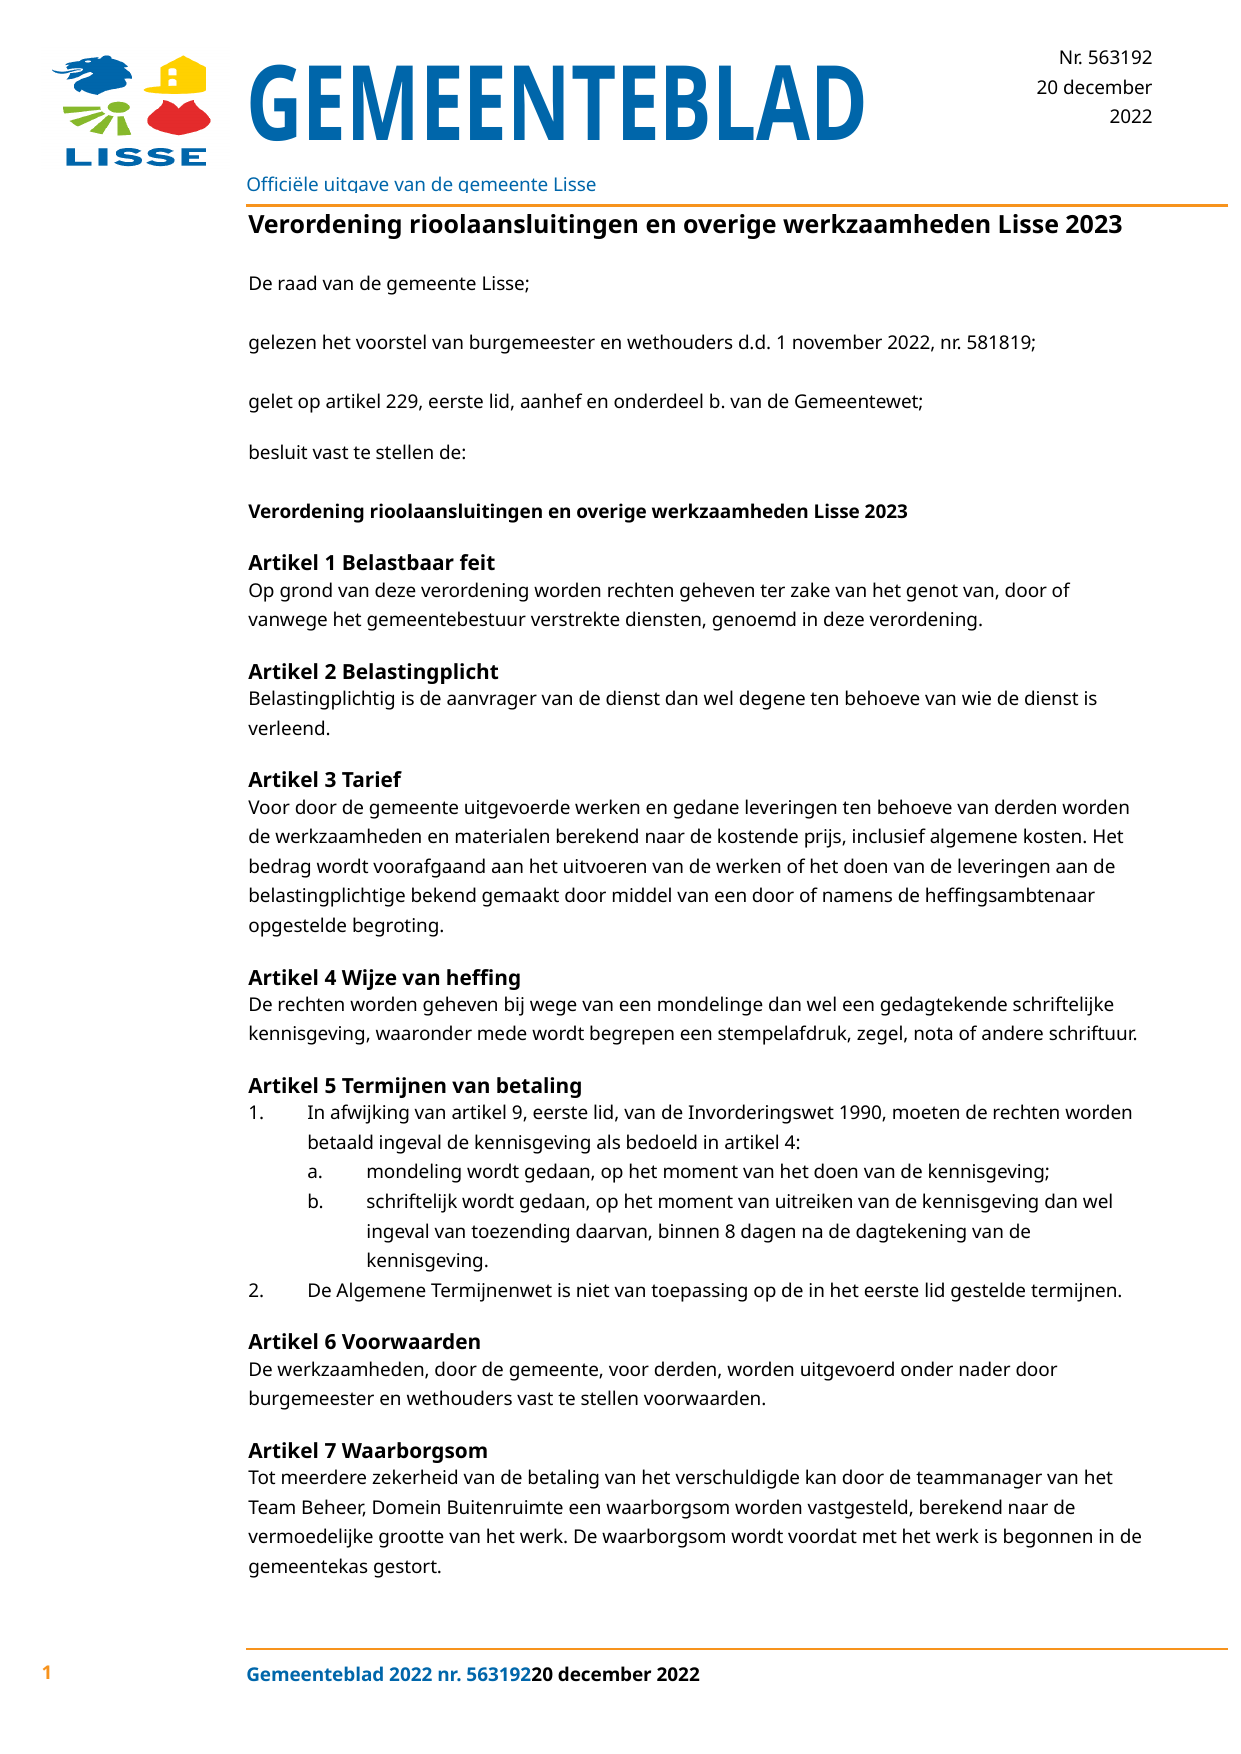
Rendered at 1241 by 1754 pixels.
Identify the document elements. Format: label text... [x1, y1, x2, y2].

text Artikel 6 Voorwaarden [248, 1327, 1152, 1356]
text De raad van de gemeente Lisse; [248, 270, 1152, 296]
text De werkzaamheden, door de gemeente, voor derden, worden uitgevoerd onder nader door burgemeester en wethouders vast te stellen voorwaarden. [248, 1356, 1152, 1411]
text Belastingplichtig is de aanvrager van de dienst dan wel degene ten behoeve van wie de dienst is verleend. [248, 685, 1152, 741]
text gelezen het voorstel van burgemeester en wethouders d.d. 1 november 2022, nr. 581819; [248, 329, 1152, 355]
picture [41, 47, 231, 172]
text Artikel 2 Belastingplicht [248, 657, 1152, 685]
list De Algemene Termijnenwet is niet van toepassing op de in het eerste lid gestelde termijnen. [248, 1277, 1152, 1303]
text Verordening rioolaansluitingen en overige werkzaamheden Lisse 2023 [248, 207, 1152, 241]
text Artikel 5 Termijnen van betaling [248, 1071, 1152, 1099]
text Verordening rioolaansluitingen en overige werkzaamheden Lisse 2023 [248, 498, 1152, 524]
text De rechten worden geheven bij wege van een mondelinge dan wel een gedagtekende schriftelijke kennisgeving, waaronder mede wordt begrepen een stempelafdruk, zegel, nota of andere schriftuur. [248, 991, 1152, 1046]
text Artikel 4 Wijze van heffing [248, 963, 1152, 991]
text Tot meerdere zekerheid van de betaling van het verschuldigde kan door de teammanager van het Team Beheer, Domein Buitenruimte een waarborgsom worden vastgesteld, berekend naar de vermoedelijke grootte van het werk. De waarborgsom wordt voordat met het werk is begonnen in de gemeentekas gestort. [248, 1464, 1152, 1579]
text Artikel 3 Tarief [248, 765, 1152, 794]
text Op grond van deze verordening worden rechten geheven ter zake van het genot van, door of vanwege het gemeentebestuur verstrekte diensten, genoemd in deze verordening. [248, 577, 1152, 632]
text besluit vast te stellen de: [248, 439, 1152, 465]
list mondeling wordt gedaan, op het moment van het doen van de kennisgeving; [307, 1159, 1152, 1184]
list schriftelijk wordt gedaan, op het moment van uitreiken van de kennisgeving dan wel ingeval van toezending daarvan, binnen 8 dagen na de dagtekening van de kennisgeving. [307, 1188, 1152, 1273]
text Artikel 1 Belastbaar feit [248, 548, 1152, 577]
list In afwijking van artikel 9, eerste lid, van de Invorderingswet 1990, moeten de rechten worden betaald ingeval de kennisgeving als bedoeld in artikel 4: [248, 1099, 1152, 1155]
text Artikel 7 Waarborgsom [248, 1436, 1152, 1464]
text Voor door de gemeente uitgevoerde werken en gedane leveringen ten behoeve van derden worden de werkzaamheden en materialen berekend naar de kostende prijs, inclusief algemene kosten. Het bedrag wordt voorafgaand aan het uitvoeren van de werken of het doen van de leveringen aan de belastingplichtige bekend gemaakt door middel van een door of namens de heffingsambtenaar opgestelde begroting. [248, 794, 1152, 938]
text gelet op artikel 229, eerste lid, aanhef en onderdeel b. van de Gemeentewet; [248, 389, 1152, 414]
